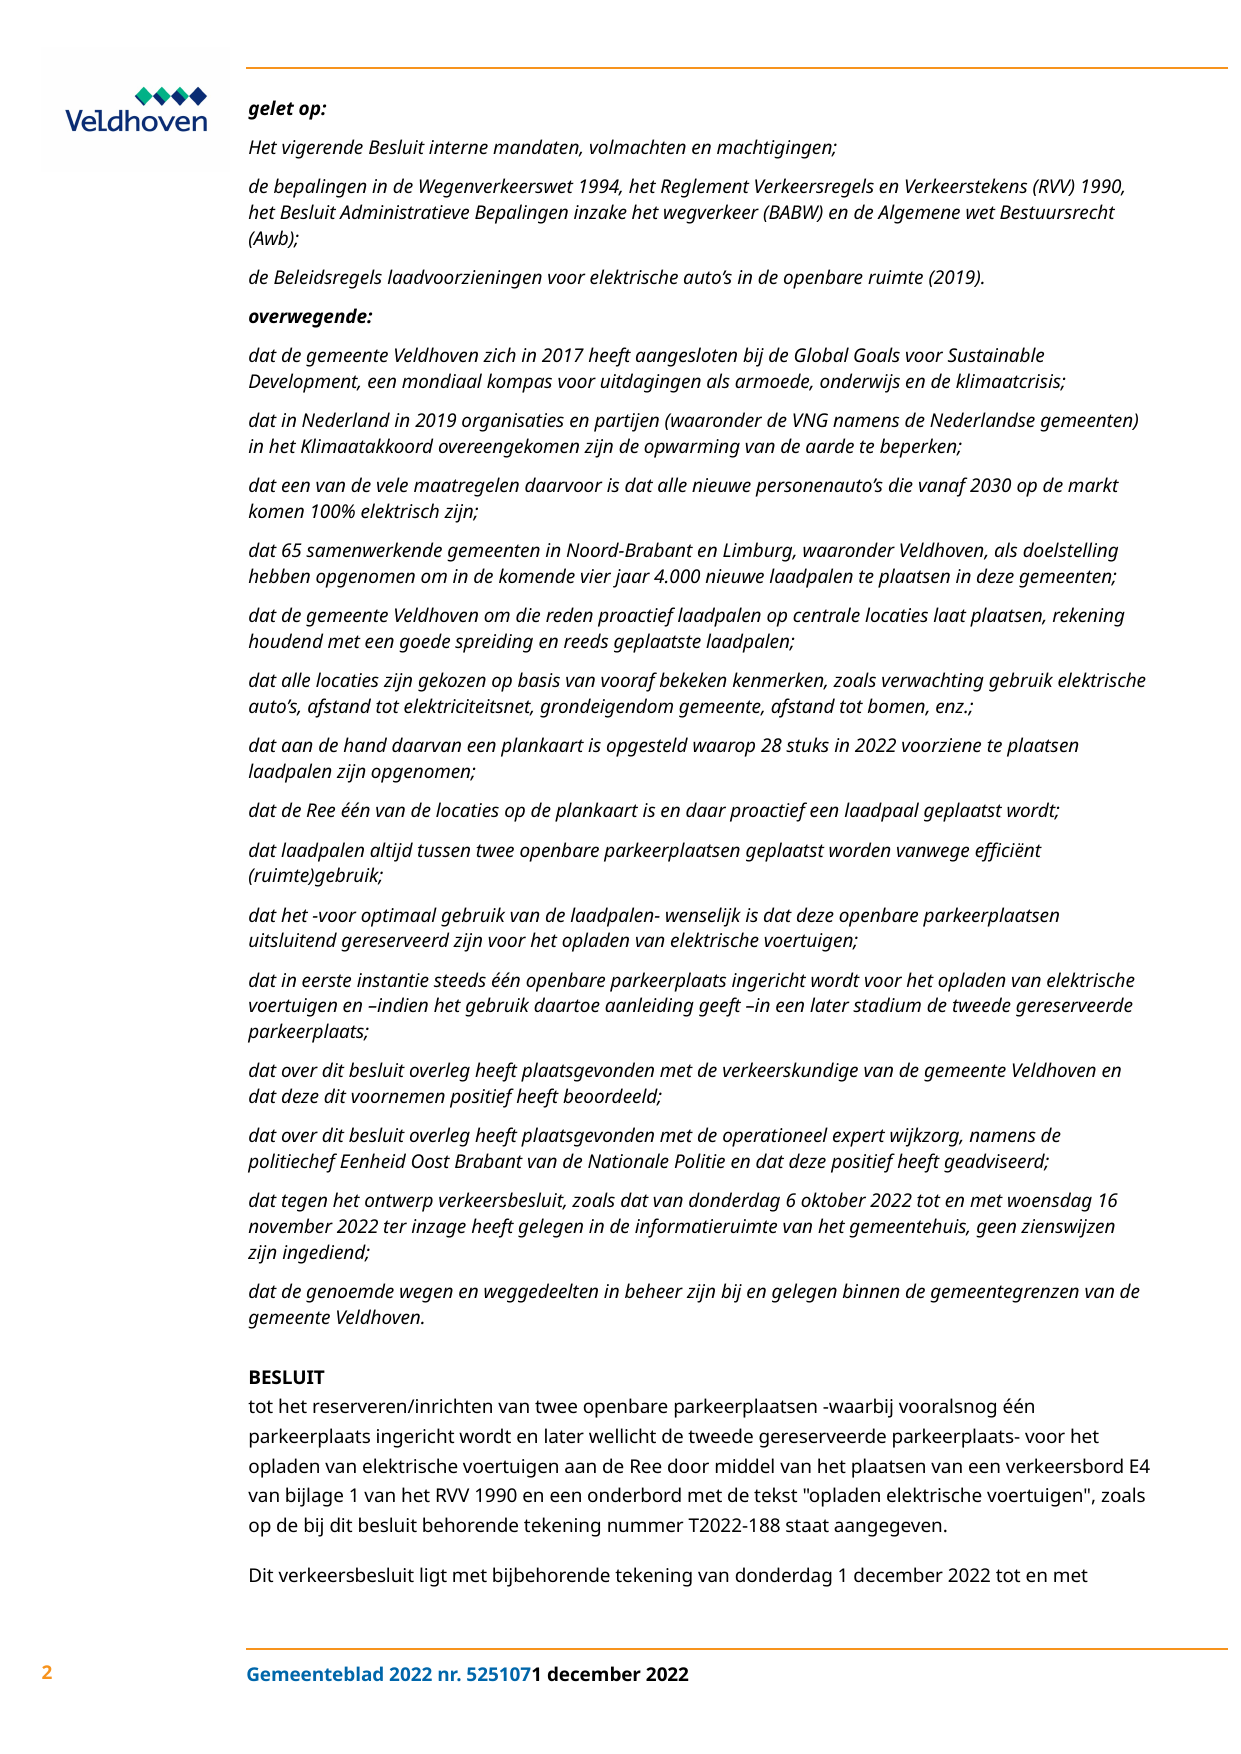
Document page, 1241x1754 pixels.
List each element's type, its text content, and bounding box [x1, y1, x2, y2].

text dat in Nederland in 2019 organisaties en partijen (waaronder de VNG namens de Nederlandse gemeenten) in het Klimaatakkoord overeengekomen zijn de opwarming van de aarde te beperken; [248, 408, 1152, 459]
text dat over dit besluit overleg heeft plaatsgevonden met de operationeel expert wijkzorg, namens de politiechef Eenheid Oost Brabant van de Nationale Politie en dat deze positief heeft geadviseerd; [248, 1123, 1152, 1174]
text dat aan de hand daarvan een plankaart is opgesteld waarop 28 stuks in 2022 voorziene te plaatsen laadpalen zijn opgenomen; [248, 733, 1152, 784]
text Het vigerende Besluit interne mandaten, volmachten en machtigingen; [248, 134, 1152, 160]
picture [41, 47, 231, 172]
text dat de Ree één van de locaties op de plankaart is en daar proactief een laadpaal geplaatst wordt; [248, 798, 1152, 823]
text dat laadpalen altijd tussen twee openbare parkeerplaatsen geplaatst worden vanwege efficiënt (ruimte)gebruik; [248, 837, 1152, 888]
text BESLUIT [248, 1364, 1152, 1390]
text dat in eerste instantie steeds één openbare parkeerplaats ingericht wordt voor het opladen van elektrische voertuigen en –indien het gebruik daartoe aanleiding geeft –in een later stadium de tweede gereserveerde parkeerplaats; [248, 967, 1152, 1044]
text dat een van de vele maatregelen daarvoor is dat alle nieuwe personenauto’s die vanaf 2030 op de markt komen 100% elektrisch zijn; [248, 473, 1152, 524]
text overwegende: [248, 303, 1152, 329]
text de bepalingen in de Wegenverkeerswet 1994, het Reglement Verkeersregels en Verkeerstekens (RVV) 1990, het Besluit Administratieve Bepalingen inzake het wegverkeer (BABW) en de Algemene wet Bestuursrecht (Awb); [248, 173, 1152, 251]
text Dit verkeersbesluit ligt met bijbehorende tekening van donderdag 1 december 2022 tot en met [248, 1562, 1152, 1588]
text dat de genoemde wegen en weggedeelten in beheer zijn bij en gelegen binnen de gemeentegrenzen van de gemeente Veldhoven. [248, 1278, 1152, 1330]
text dat het -voor optimaal gebruik van de laadpalen- wenselijk is dat deze openbare parkeerplaatsen uitsluitend gereserveerd zijn voor het opladen van elektrische voertuigen; [248, 902, 1152, 953]
text de Beleidsregels laadvoorzieningen voor elektrische auto’s in de openbare ruimte (2019). [248, 264, 1152, 290]
text dat de gemeente Veldhoven om die reden proactief laadpalen op centrale locaties laat plaatsen, rekening houdend met een goede spreiding en reeds geplaatste laadpalen; [248, 603, 1152, 654]
text dat alle locaties zijn gekozen op basis van vooraf bekeken kenmerken, zoals verwachting gebruik elektrische auto’s, afstand tot elektriciteitsnet, grondeigendom gemeente, afstand tot bomen, enz.; [248, 668, 1152, 719]
text dat tegen het ontwerp verkeersbesluit, zoals dat van donderdag 6 oktober 2022 tot en met woensdag 16 november 2022 ter inzage heeft gelegen in de informatieruimte van het gemeentehuis, geen zienswijzen zijn ingediend; [248, 1188, 1152, 1265]
text dat 65 samenwerkende gemeenten in Noord-Brabant en Limburg, waaronder Veldhoven, als doelstelling hebben opgenomen om in de komende vier jaar 4.000 nieuwe laadpalen te plaatsen in deze gemeenten; [248, 538, 1152, 589]
text dat de gemeente Veldhoven zich in 2017 heeft aangesloten bij de Global Goals voor Sustainable Development, een mondiaal kompas voor uitdagingen als armoede, onderwijs en de klimaatcrisis; [248, 343, 1152, 394]
text tot het reserveren/inrichten van twee openbare parkeerplaatsen -waarbij vooralsnog één parkeerplaats ingericht wordt en later wellicht de tweede gereserveerde parkeerplaats- voor het opladen van elektrische voertuigen aan de Ree door middel van het plaatsen van een verkeersbord E4 van bijlage 1 van het RVV 1990 en een onderbord met de tekst "opladen elektrische voertuigen", zoals op de bij dit besluit behorende tekening nummer T2022-188 staat aangegeven. [248, 1394, 1152, 1538]
text dat over dit besluit overleg heeft plaatsgevonden met de verkeerskundige van de gemeente Veldhoven en dat deze dit voornemen positief heeft beoordeeld; [248, 1058, 1152, 1109]
text gelet op: [248, 95, 1152, 121]
